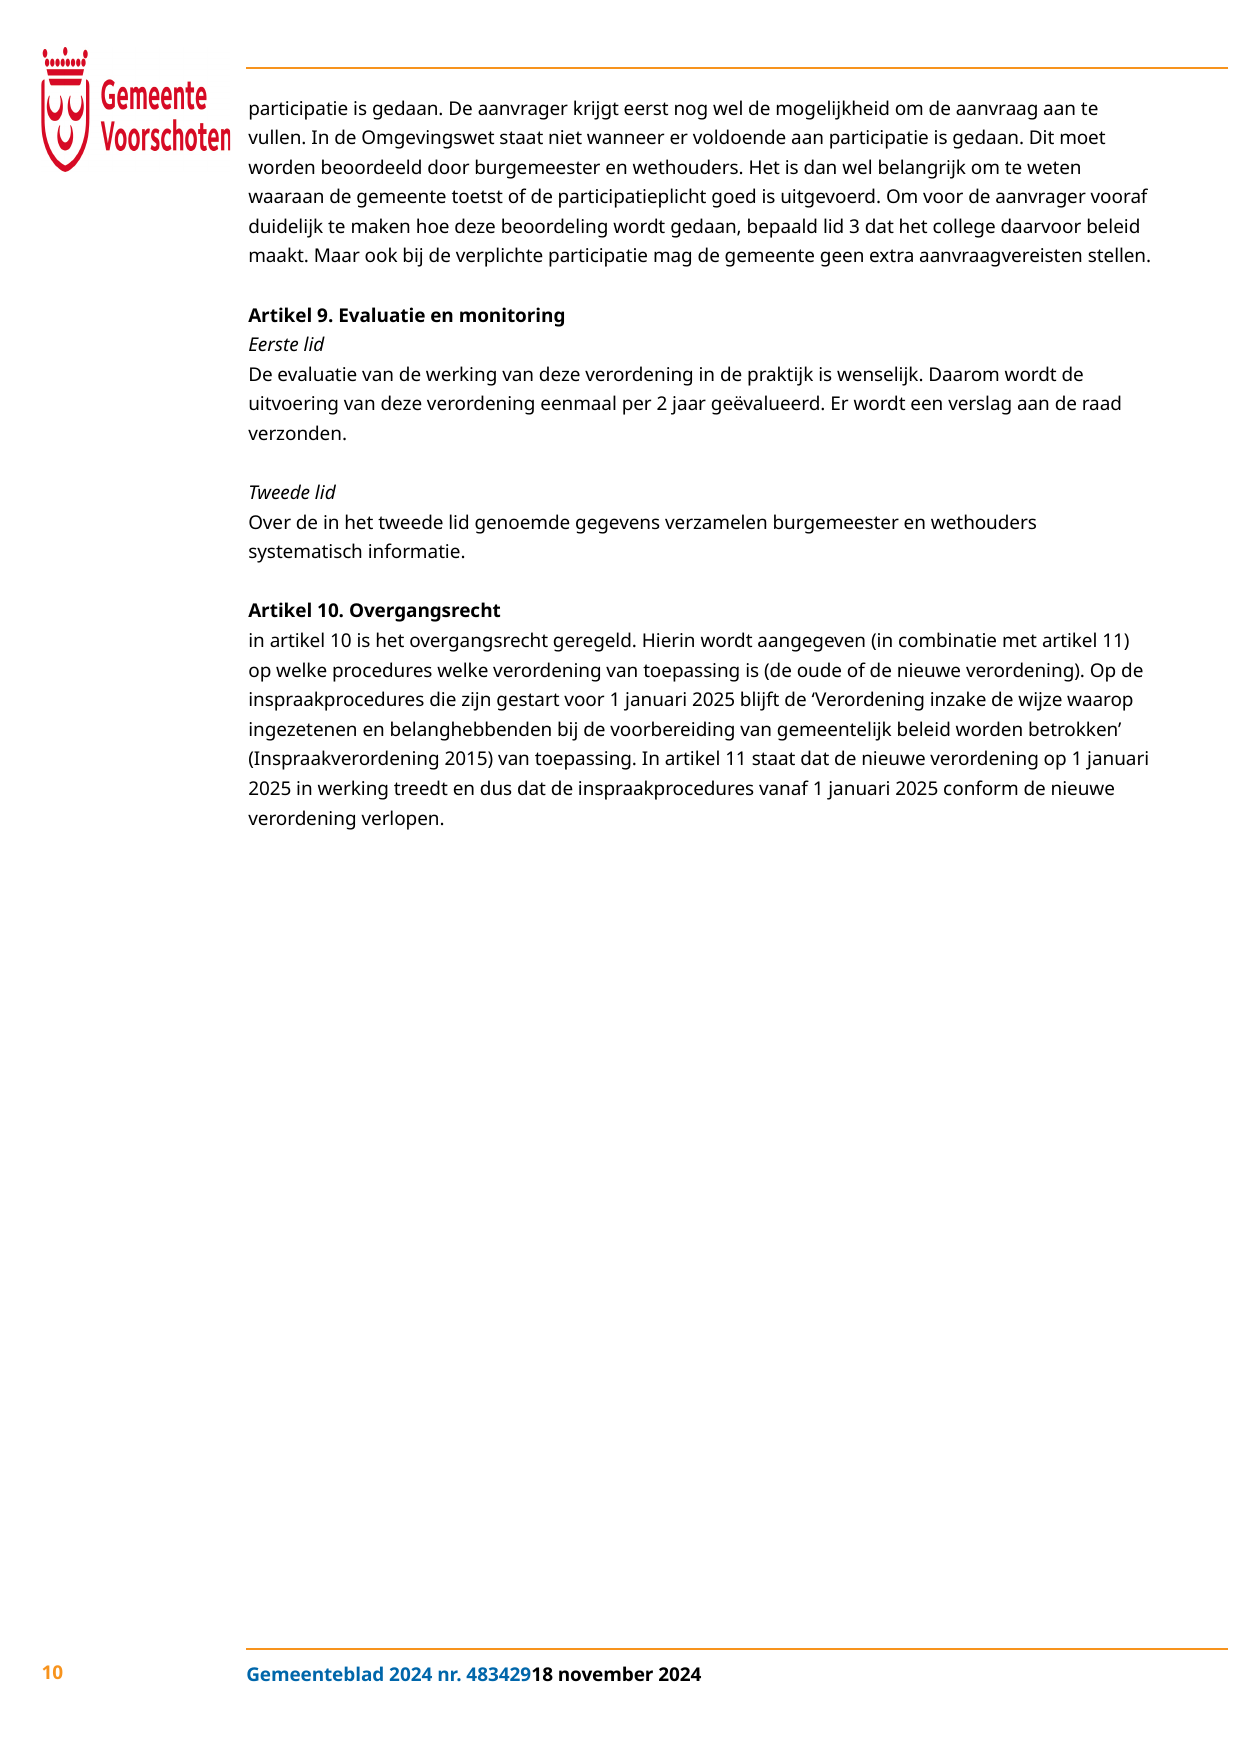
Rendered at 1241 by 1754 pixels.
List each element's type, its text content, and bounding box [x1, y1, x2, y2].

text Artikel 10. Overgangsrecht [248, 598, 1152, 623]
picture [41, 47, 231, 172]
text De evaluatie van de werking van deze verordening in de praktijk is wenselijk. Daarom wordt de uitvoering van deze verordening eenmaal per 2 jaar geëvalueerd. Er wordt een verslag aan de raad verzonden. [248, 361, 1152, 446]
text participatie is gedaan. De aanvrager krijgt eerst nog wel de mogelijkheid om de aanvraag aan te vullen. In de Omgevingswet staat niet wanneer er voldoende aan participatie is gedaan. Dit moet worden beoordeeld door burgemeester en wethouders. Het is dan wel belangrijk om te weten waaraan de gemeente toetst of de participatieplicht goed is uitgevoerd. Om voor de aanvrager vooraf duidelijk te maken hoe deze beoordeling wordt gedaan, bepaald lid 3 dat het college daarvoor beleid maakt. Maar ook bij de verplichte participatie mag de gemeente geen extra aanvraagvereisten stellen. [248, 95, 1152, 268]
text Artikel 9. Evaluatie en monitoring [248, 302, 1152, 328]
text Tweede lid [248, 479, 1152, 505]
text Over de in het tweede lid genoemde gegevens verzamelen burgemeester en wethouders systematisch informatie. [248, 509, 1152, 564]
text Eerste lid [248, 331, 1152, 357]
text in artikel 10 is het overgangsrecht geregeld. Hierin wordt aangegeven (in combinatie met artikel 11) op welke procedures welke verordening van toepassing is (de oude of de nieuwe verordening). Op de inspraakprocedures die zijn gestart voor 1 januari 2025 blijft de ‘Verordening inzake de wijze waarop ingezetenen en belanghebbenden bij de voorbereiding van gemeentelijk beleid worden betrokken’ (Inspraakverordening 2015) van toepassing. In artikel 11 staat dat de nieuwe verordening op 1 januari 2025 in werking treedt en dus dat de inspraakprocedures vanaf 1 januari 2025 conform de nieuwe verordening verlopen. [248, 627, 1152, 831]
